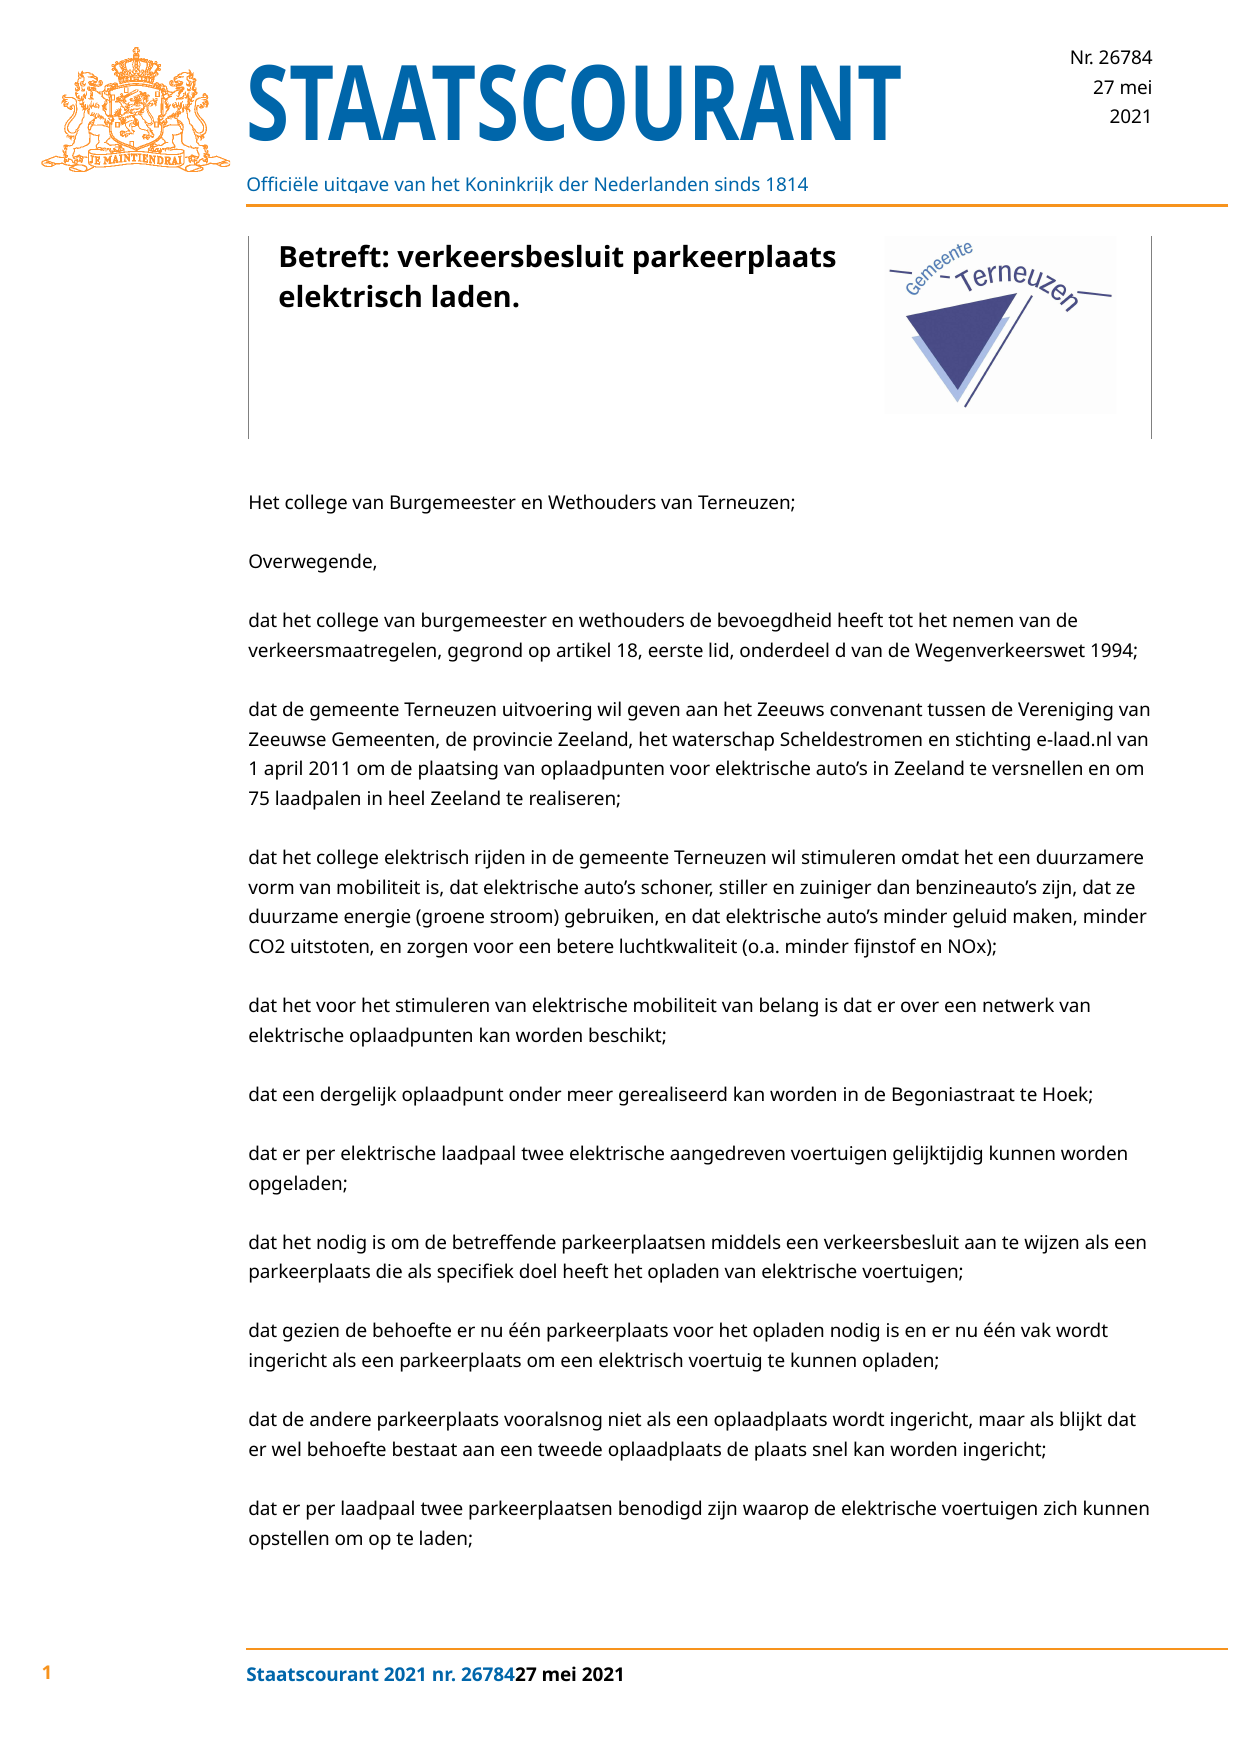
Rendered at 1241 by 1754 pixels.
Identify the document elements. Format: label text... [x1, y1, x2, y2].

text Het college van Burgemeester en Wethouders van Terneuzen; [248, 489, 1152, 515]
text dat het college van burgemeester en wethouders de bevoegdheid heeft tot het nemen van de verkeersmaatregelen, gegrond op artikel 18, eerste lid, onderdeel d van de Wegenverkeerswet 1994; [248, 608, 1152, 663]
text dat de andere parkeerplaats vooralsnog niet als een oplaadplaats wordt ingericht, maar als blijkt dat er wel behoefte bestaat aan een tweede oplaadplaats de plaats snel kan worden ingericht; [248, 1406, 1152, 1462]
text dat gezien de behoefte er nu één parkeerplaats voor het opladen nodig is en er nu één vak wordt ingericht als een parkeerplaats om een elektrisch voertuig te kunnen opladen; [248, 1318, 1152, 1373]
text dat er per elektrische laadpaal twee elektrische aangedreven voertuigen gelijktijdig kunnen worden opgeladen; [248, 1140, 1152, 1196]
text dat het college elektrisch rijden in de gemeente Terneuzen wil stimuleren omdat het een duurzamere vorm van mobiliteit is, dat elektrische auto’s schoner, stiller en zuiniger dan benzineauto’s zijn, dat ze duurzame energie (groene stroom) gebruiken, en dat elektrische auto’s minder geluid maken, minder CO2 uitstoten, en zorgen voor een betere luchtkwaliteit (o.a. minder fijnstof en NOx); [248, 844, 1152, 959]
picture [41, 47, 231, 172]
picture [884, 236, 1117, 414]
text Overwegende, [248, 548, 1152, 574]
table_header [1117, 236, 1151, 413]
table_header [850, 414, 1151, 439]
text dat het voor het stimuleren van elektrische mobiliteit van belang is dat er over een netwerk van elektrische oplaadpunten kan worden beschikt; [248, 992, 1152, 1048]
table_header [850, 236, 884, 413]
text dat de gemeente Terneuzen uitvoering wil geven aan het Zeeuws convenant tussen de Vereniging van Zeeuwse Gemeenten, de provincie Zeeland, het waterschap Scheldestromen en stichting e-laad.nl van 1 april 2011 om de plaatsing van oplaadpunten voor elektrische auto’s in Zeeland te versnellen en om 75 laadpalen in heel Zeeland te realiseren; [248, 696, 1152, 811]
table_header Betreft: verkeersbesluit parkeerplaats elektrisch laden. [249, 236, 850, 439]
text dat het nodig is om de betreffende parkeerplaatsen middels een verkeersbesluit aan te wijzen als een parkeerplaats die als specifiek doel heeft het opladen van elektrische voertuigen; [248, 1229, 1152, 1284]
text dat er per laadpaal twee parkeerplaatsen benodigd zijn waarop de elektrische voertuigen zich kunnen opstellen om op te laden; [248, 1495, 1152, 1551]
text dat een dergelijk oplaadpunt onder meer gerealiseerd kan worden in de Begoniastraat te Hoek; [248, 1081, 1152, 1107]
